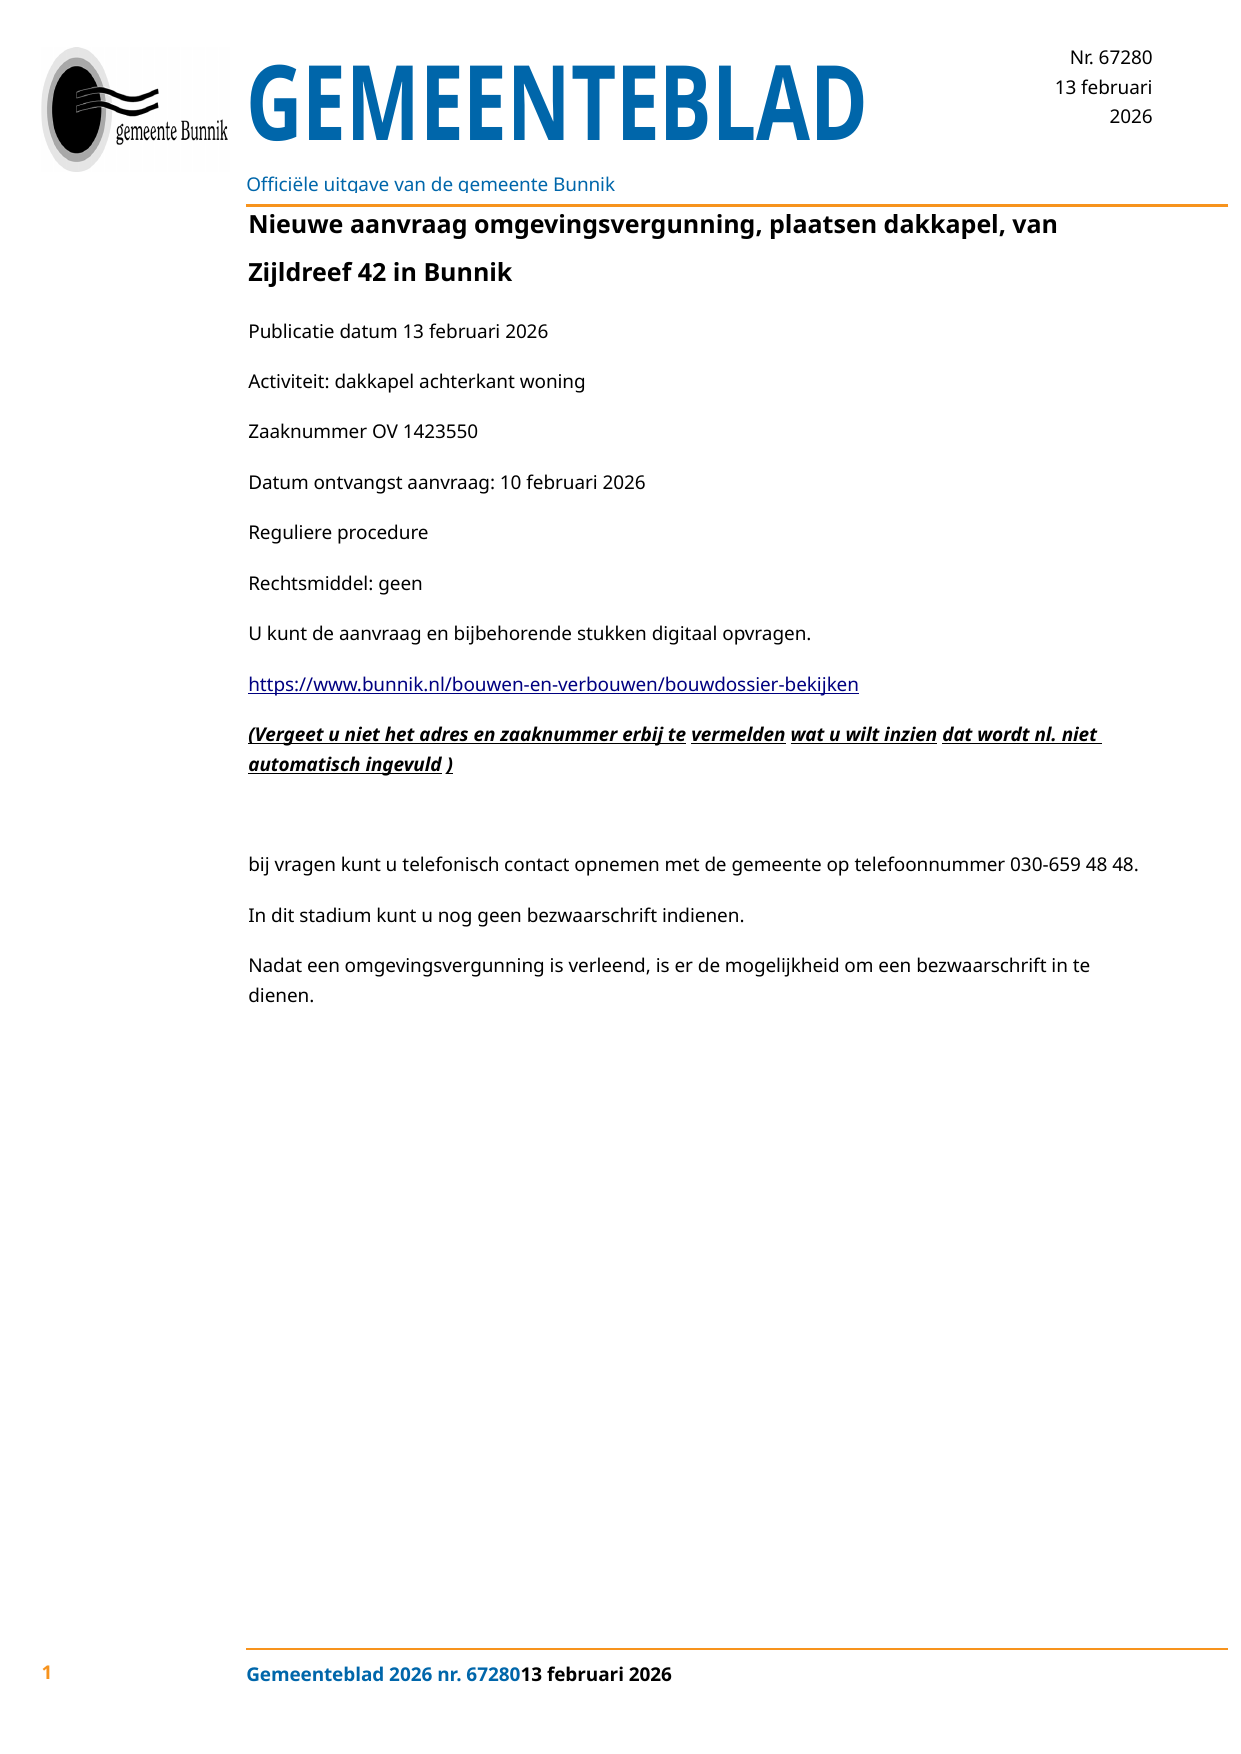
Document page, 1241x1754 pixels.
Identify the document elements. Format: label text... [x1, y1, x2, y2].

text Reguliere procedure [248, 519, 1152, 545]
text U kunt de aanvraag en bijbehorende stukken digitaal opvragen. [248, 620, 1152, 646]
text Zaaknummer OV 1423550 [248, 419, 1152, 444]
text Nieuwe aanvraag omgevingsvergunning, plaatsen dakkapel, van Zijldreef 42 in Bunnik [248, 207, 1152, 288]
text (Vergeet u niet het adres en zaaknummer erbij te vermelden wat u wilt inzien dat wordt nl. niet automatisch ingevuld ) [248, 721, 1152, 777]
text https://www.bunnik.nl/bouwen-en-verbouwen/bouwdossier-bekijken [248, 671, 1152, 697]
text Activiteit: dakkapel achterkant woning [248, 368, 1152, 394]
text Datum ontvangst aanvraag: 10 februari 2026 [248, 469, 1152, 495]
text In dit stadium kunt u nog geen bezwaarschrift indienen. [248, 902, 1152, 928]
picture [41, 47, 231, 172]
text Rechtsmiddel: geen [248, 570, 1152, 596]
text Nadat een omgevingsvergunning is verleend, is er de mogelijkheid om een bezwaarschrift in te dienen. [248, 952, 1152, 1008]
text Publicatie datum 13 februari 2026 [248, 318, 1152, 344]
text bij vragen kunt u telefonisch contact opnemen met de gemeente op telefoonnummer 030-659 48 48. [248, 852, 1152, 877]
